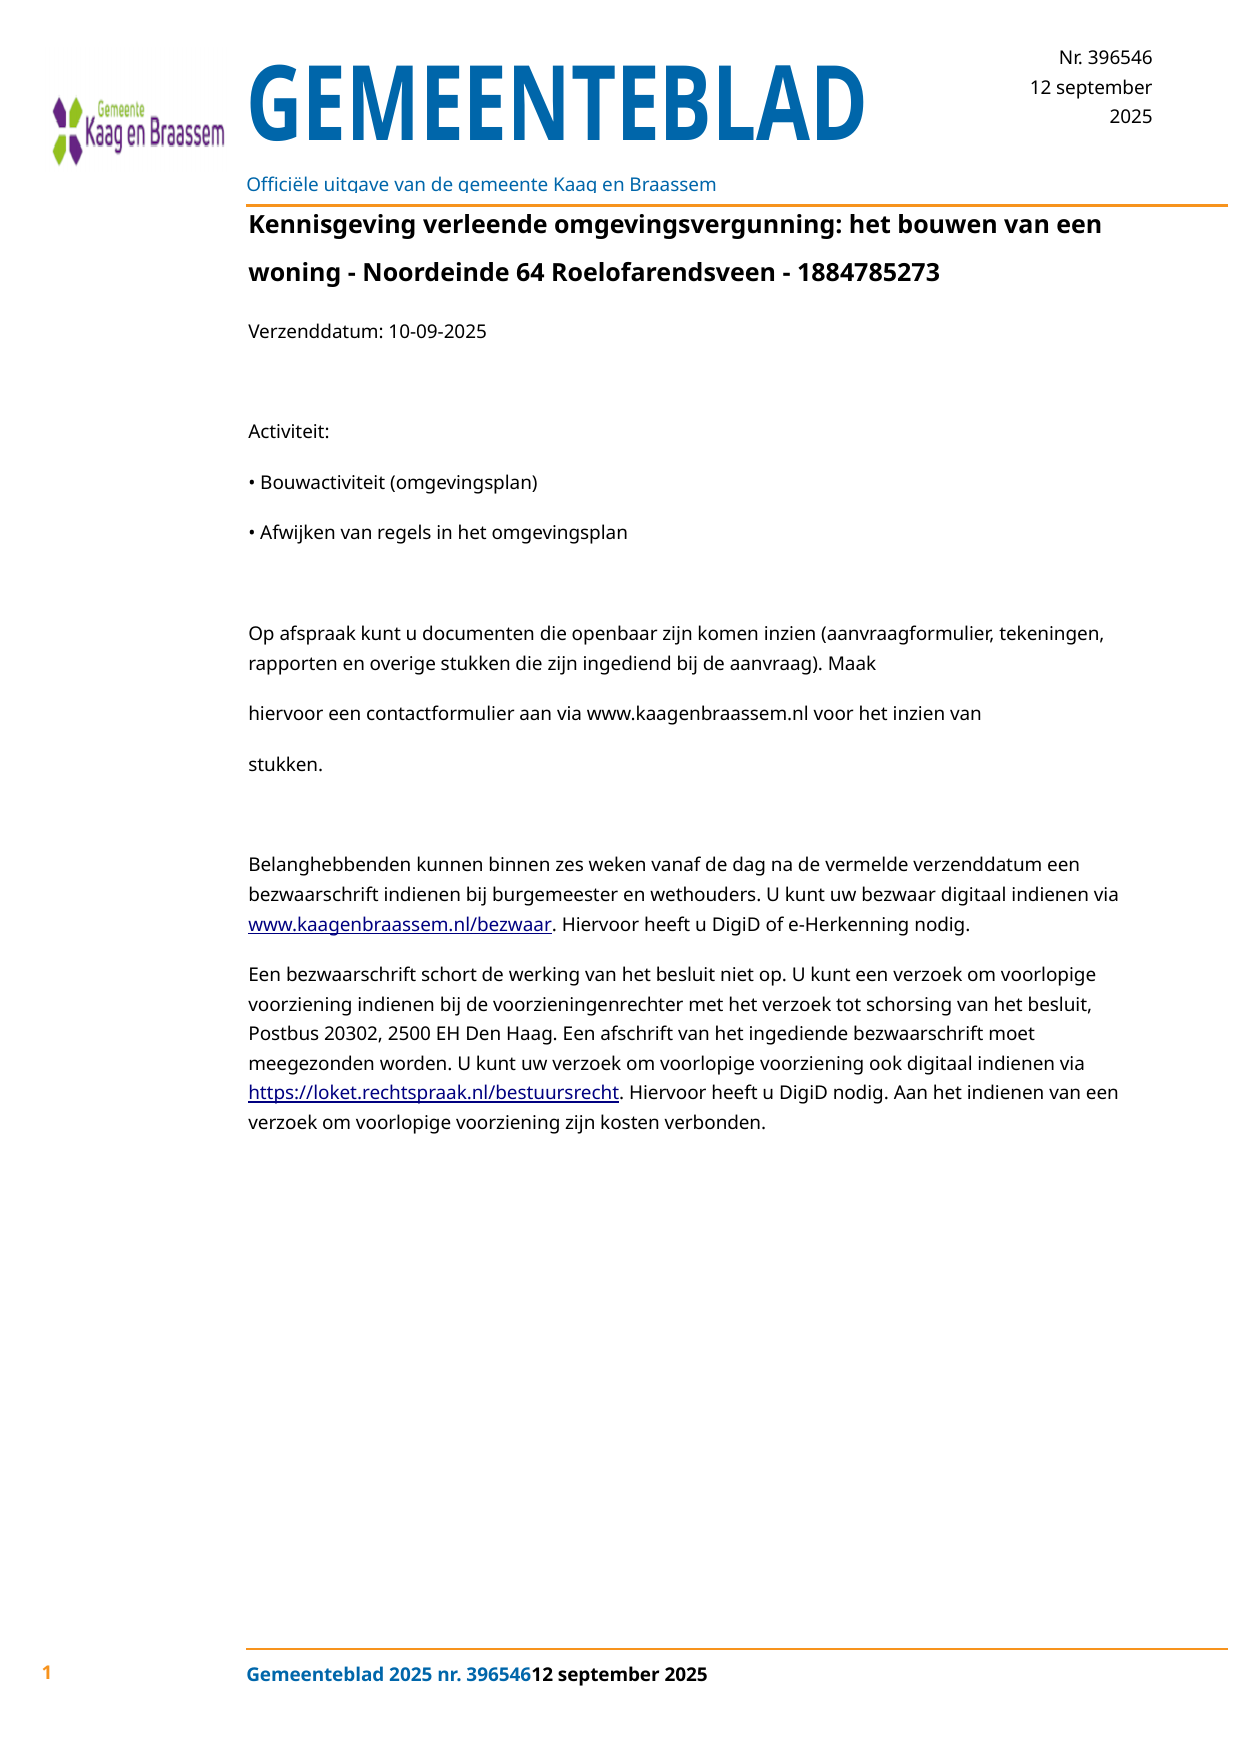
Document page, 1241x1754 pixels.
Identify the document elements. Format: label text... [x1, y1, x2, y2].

text stukken. [248, 751, 1152, 777]
text Een bezwaarschrift schort de werking van het besluit niet op. U kunt een verzoek om voorlopige voorziening indienen bij de voorzieningenrechter met het verzoek tot schorsing van het besluit, Postbus 20302, 2500 EH Den Haag. Een afschrift van het ingediende bezwaarschrift moet meegezonden worden. U kunt uw verzoek om voorlopige voorziening ook digitaal indienen via https://loket.rechtspraak.nl/bestuursrecht. Hiervoor heeft u DigiD nodig. Aan het indienen van een verzoek om voorlopige voorziening zijn kosten verbonden. [248, 961, 1152, 1135]
text • Bouwactiviteit (omgevingsplan) [248, 469, 1152, 495]
text hiervoor een contactformulier aan via www.kaagenbraassem.nl voor het inzien van [248, 700, 1152, 726]
text Kennisgeving verleende omgevingsvergunning: het bouwen van een woning - Noordeinde 64 Roelofarendsveen - 1884785273 [248, 207, 1152, 288]
text Verzenddatum: 10-09-2025 [248, 318, 1152, 344]
picture [41, 47, 231, 172]
text Op afspraak kunt u documenten die openbaar zijn komen inzien (aanvraagformulier, tekeningen, rapporten en overige stukken die zijn ingediend bij de aanvraag). Maak [248, 620, 1152, 676]
text Belanghebbenden kunnen binnen zes weken vanaf de dag na de vermelde verzenddatum een bezwaarschrift indienen bij burgemeester en wethouders. U kunt uw bezwaar digitaal indienen via www.kaagenbraassem.nl/bezwaar. Hiervoor heeft u DigiD of e-Herkenning nodig. [248, 852, 1152, 937]
text Activiteit: [248, 419, 1152, 444]
text • Afwijken van regels in het omgevingsplan [248, 519, 1152, 545]
